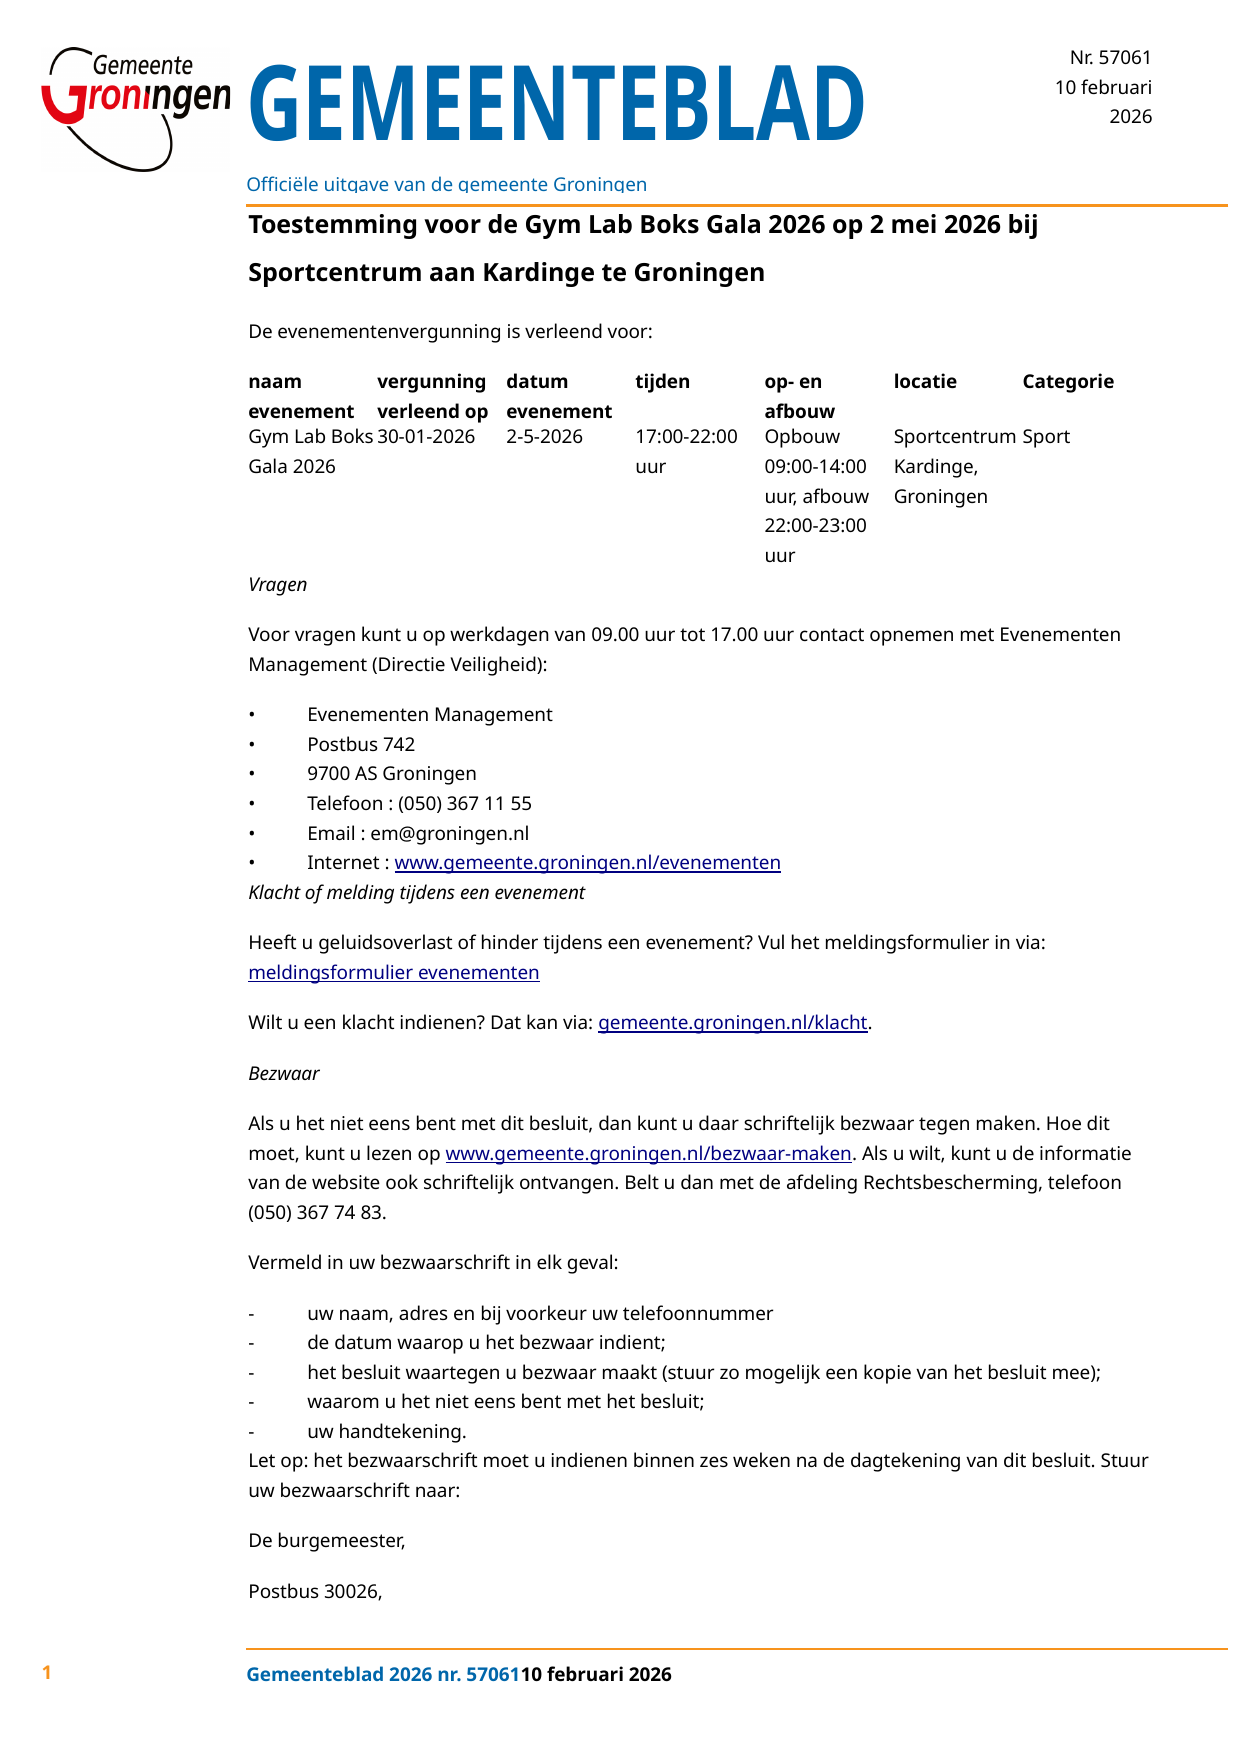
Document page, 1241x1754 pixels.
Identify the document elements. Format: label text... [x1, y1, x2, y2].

picture [41, 47, 231, 172]
text Vragen [248, 571, 1152, 597]
table_header naam evenement [248, 369, 377, 424]
text Postbus 30026, [248, 1578, 1152, 1604]
text Let op: het bezwaarschrift moet u indienen binnen zes weken na de dagtekening van dit besluit. Stuur uw bezwaarschrift naar: [248, 1448, 1152, 1503]
list uw handtekening. [248, 1418, 1152, 1444]
list de datum waarop u het bezwaar indient; [248, 1329, 1152, 1355]
table_cell Gym Lab Boks Gala 2026 [248, 424, 377, 568]
text Toestemming voor de Gym Lab Boks Gala 2026 op 2 mei 2026 bij Sportcentrum aan Kardinge te Groningen [248, 207, 1152, 288]
list uw naam, adres en bij voorkeur uw telefoonnummer [248, 1300, 1152, 1326]
text Vermeld in uw bezwaarschrift in elk geval: [248, 1249, 1152, 1275]
list Telefoon : (050) 367 11 55 [248, 790, 1152, 816]
table_header op- en afbouw [764, 369, 893, 424]
table_cell Sport [1023, 424, 1152, 568]
list Internet : www.gemeente.groningen.nl/evenementen [248, 849, 1152, 875]
list Evenementen Management [248, 701, 1152, 727]
text Als u het niet eens bent met dit besluit, dan kunt u daar schriftelijk bezwaar tegen maken. Hoe dit moet, kunt u lezen op www.gemeente.groningen.nl/bezwaar-maken. Als u wilt, kunt u de informatie van de website ook schriftelijk ontvangen. Belt u dan met de afdeling Rechtsbescherming, telefoon (050) 367 74 83. [248, 1110, 1152, 1225]
list Email : em@groningen.nl [248, 820, 1152, 846]
table_cell 17:00-22:00 uur [635, 424, 764, 568]
text De evenementenvergunning is verleend voor: [248, 318, 1152, 344]
list waarom u het niet eens bent met het besluit; [248, 1388, 1152, 1414]
table_header locatie [894, 369, 1022, 424]
text Bezwaar [248, 1060, 1152, 1086]
text Voor vragen kunt u op werkdagen van 09.00 uur tot 17.00 uur contact opnemen met Evenementen Management (Directie Veiligheid): [248, 621, 1152, 677]
table_header vergunning verleend op [377, 369, 506, 424]
table_cell 30-01-2026 [377, 424, 506, 568]
text Wilt u een klacht indienen? Dat kan via: gemeente.groningen.nl/klacht. [248, 1009, 1152, 1035]
table_header Categorie [1023, 369, 1152, 424]
table_cell 2-5-2026 [506, 424, 635, 568]
list het besluit waartegen u bezwaar maakt (stuur zo mogelijk een kopie van het besluit mee); [248, 1359, 1152, 1385]
table_cell Sportcentrum Kardinge, Groningen [894, 424, 1022, 568]
table_cell Opbouw 09:00-14:00 uur, afbouw 22:00-23:00 uur [764, 424, 893, 568]
text Heeft u geluidsoverlast of hinder tijdens een evenement? Vul het meldingsformulier in via: meldingsformulier evenementen [248, 929, 1152, 985]
table_header datum evenement [506, 369, 635, 424]
table_header tijden [635, 369, 764, 424]
text Klacht of melding tijdens een evenement [248, 879, 1152, 905]
list Postbus 742 [248, 731, 1152, 757]
text De burgemeester, [248, 1528, 1152, 1553]
list 9700 AS Groningen [248, 761, 1152, 786]
